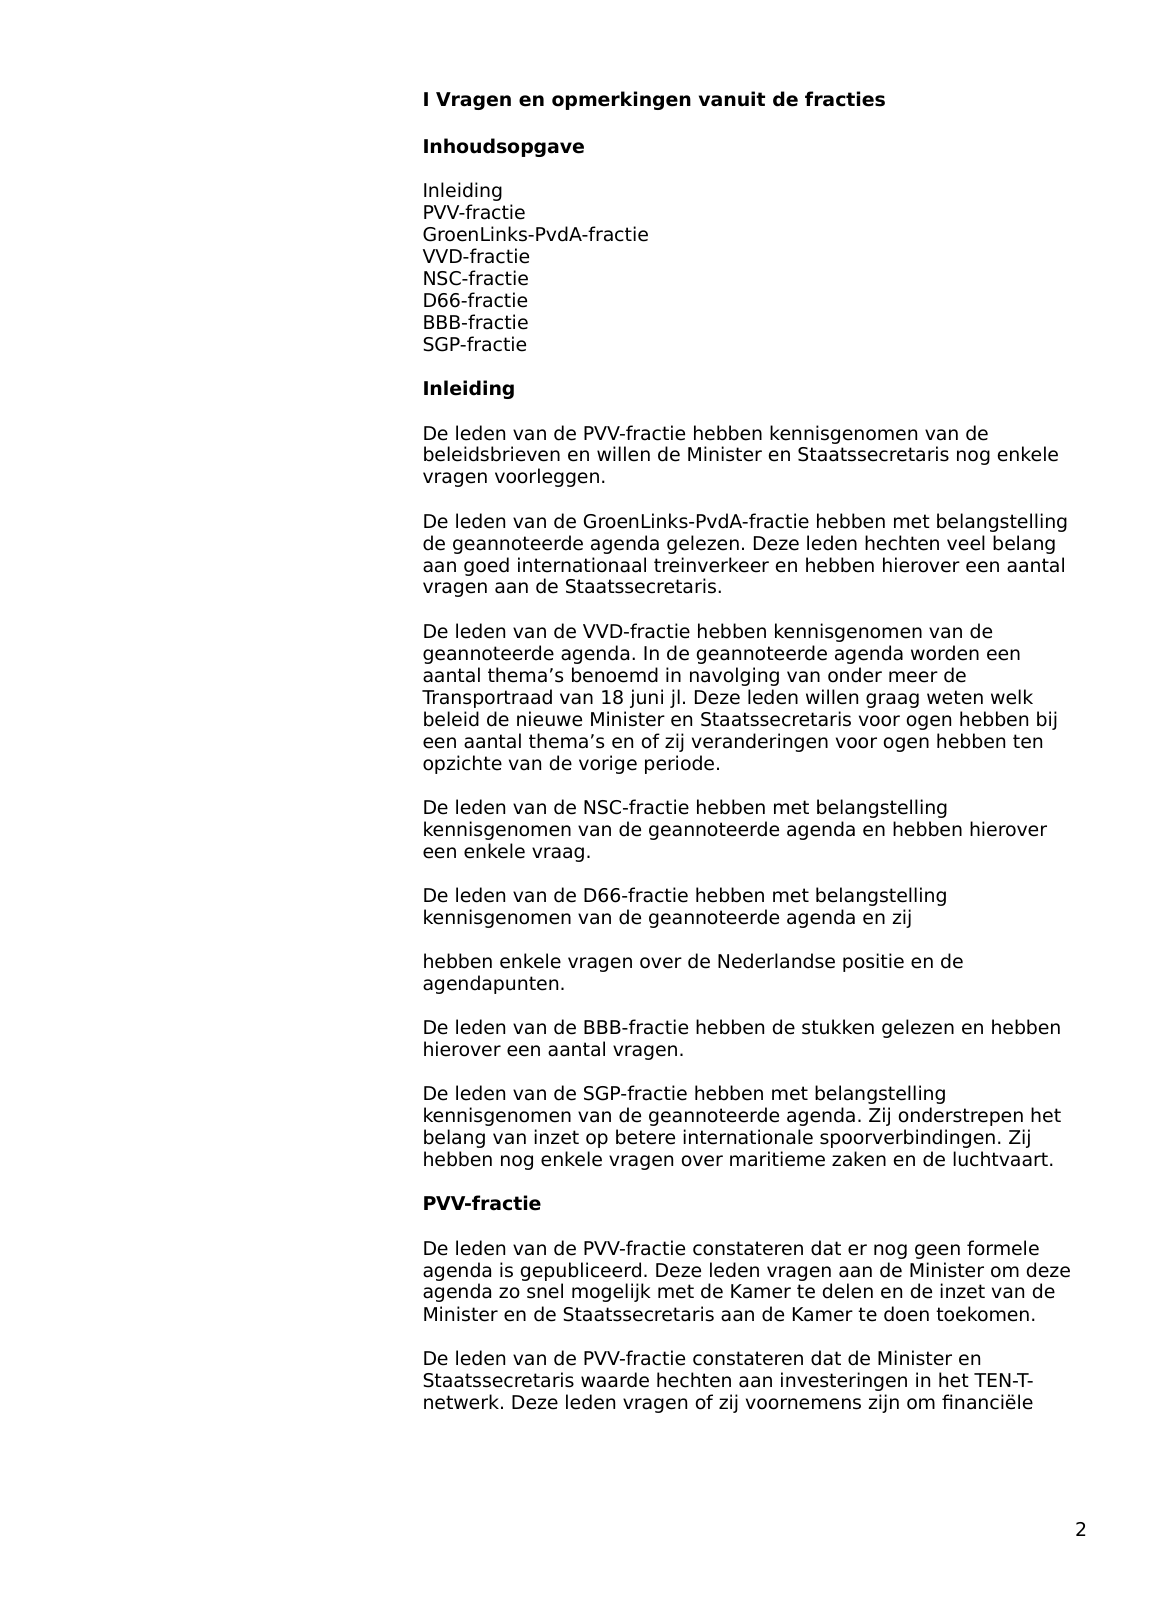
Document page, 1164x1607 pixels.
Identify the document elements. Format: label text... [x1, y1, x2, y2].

text D66-fractie [422, 290, 1087, 312]
subtitle I Vragen en opmerkingen vanuit de fracties [422, 89, 1087, 111]
text De leden van de NSC-fractie hebben met belangstelling kennisgenomen van de geannoteerde agenda en hebben hierover een enkele vraag. [422, 797, 1087, 863]
text BBB-fractie [422, 312, 1087, 334]
subtitle PVV-fractie [422, 1193, 1087, 1215]
subtitle Inhoudsopgave [422, 136, 1087, 158]
text SGP-fractie [422, 334, 1087, 356]
text GroenLinks-PvdA-fractie [422, 224, 1087, 246]
text De leden van de VVD-fractie hebben kennisgenomen van de geannoteerde agenda. In de geannoteerde agenda worden een aantal thema’s benoemd in navolging van onder meer de Transportraad van 18 juni jl. Deze leden willen graag weten welk beleid de nieuwe Minister en Staatssecretaris voor ogen hebben bij een aantal thema’s en of zij veranderingen voor ogen hebben ten opzichte van de vorige periode. [422, 621, 1087, 774]
text NSC-fractie [422, 268, 1087, 290]
text De leden van de PVV-fractie hebben kennisgenomen van de beleidsbrieven en willen de Minister en Staatssecretaris nog enkele vragen voorleggen. [422, 422, 1087, 488]
text Inleiding [422, 180, 1087, 202]
subtitle Inleiding [422, 378, 1087, 400]
text PVV-fractie [422, 202, 1087, 224]
text De leden van de D66-fractie hebben met belangstelling kennisgenomen van de geannoteerde agenda en zij [422, 885, 1087, 929]
text De leden van de SGP-fractie hebben met belangstelling kennisgenomen van de geannoteerde agenda. Zij onderstrepen het belang van inzet op betere internationale spoorverbindingen. Zij hebben nog enkele vragen over maritieme zaken en de luchtvaart. [422, 1083, 1087, 1171]
text hebben enkele vragen over de Nederlandse positie en de agendapunten. [422, 951, 1087, 995]
text De leden van de BBB-fractie hebben de stukken gelezen en hebben hierover een aantal vragen. [422, 1017, 1087, 1061]
text De leden van de GroenLinks-PvdA-fractie hebben met belangstelling de geannoteerde agenda gelezen. Deze leden hechten veel belang aan goed internationaal treinverkeer en hebben hierover een aantal vragen aan de Staatssecretaris. [422, 511, 1087, 598]
text De leden van de PVV-fractie constateren dat er nog geen formele agenda is gepubliceerd. Deze leden vragen aan de Minister om deze agenda zo snel mogelijk met de Kamer te delen en de inzet van de Minister en de Staatssecretaris aan de Kamer te doen toekomen. [422, 1237, 1087, 1325]
text De leden van de PVV-fractie constateren dat de Minister en Staatssecretaris waarde hechten aan investeringen in het TEN-T-netwerk. Deze leden vragen of zij voornemens zijn om financiële [422, 1348, 1087, 1413]
text VVD-fractie [422, 246, 1087, 268]
